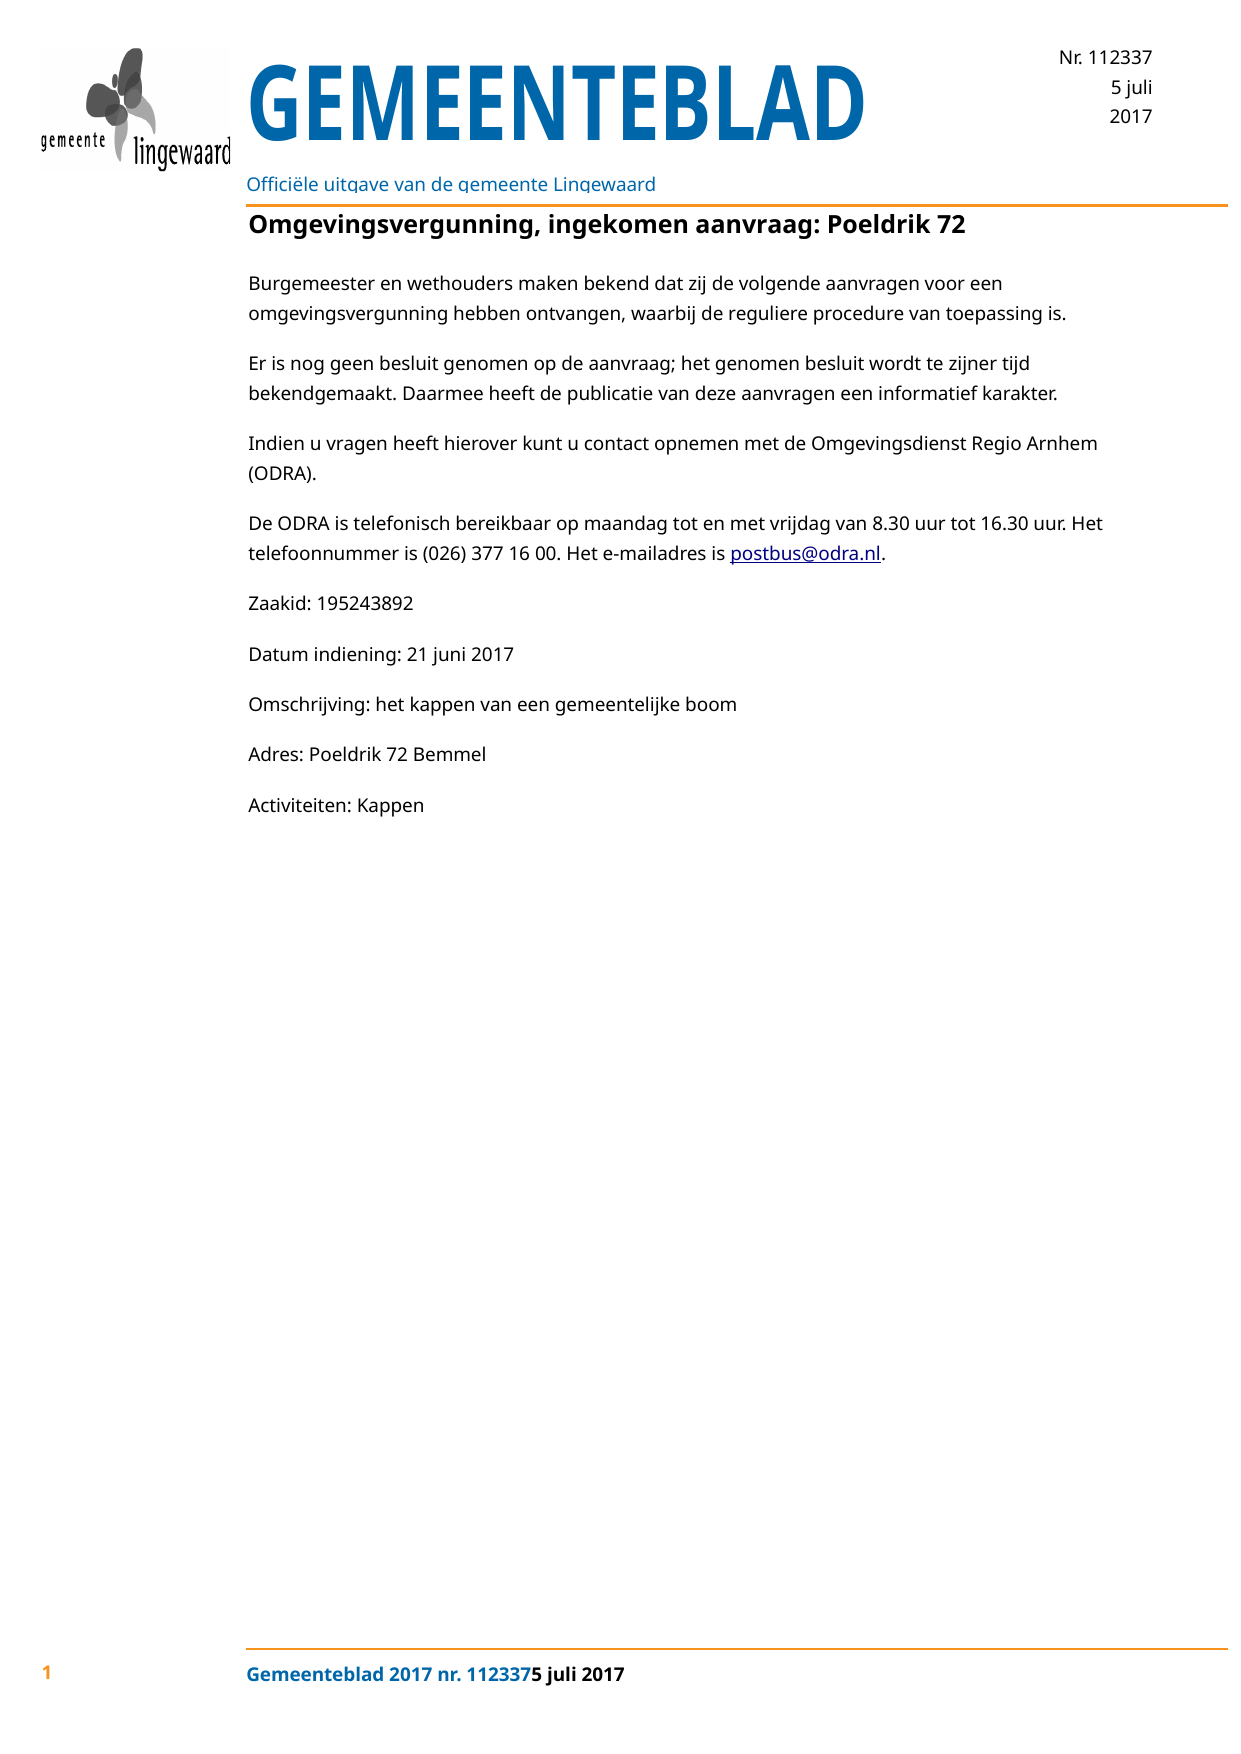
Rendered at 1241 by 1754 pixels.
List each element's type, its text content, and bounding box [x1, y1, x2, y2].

text Omschrijving: het kappen van een gemeentelijke boom [248, 691, 1152, 717]
text Datum indiening: 21 juni 2017 [248, 641, 1152, 666]
text Activiteiten: Kappen [248, 792, 1152, 818]
text Burgemeester en wethouders maken bekend dat zij de volgende aanvragen voor een omgevingsvergunning hebben ontvangen, waarbij de reguliere procedure van toepassing is. [248, 270, 1152, 326]
text De ODRA is telefonisch bereikbaar op maandag tot en met vrijdag van 8.30 uur tot 16.30 uur. Het telefoonnummer is (026) 377 16 00. Het e-mailadres is postbus@odra.nl. [248, 510, 1152, 566]
text Er is nog geen besluit genomen op de aanvraag; het genomen besluit wordt te zijner tijd bekendgemaakt. Daarmee heeft de publicatie van deze aanvragen een informatief karakter. [248, 350, 1152, 406]
text Adres: Poeldrik 72 Bemmel [248, 742, 1152, 767]
text Indien u vragen heeft hierover kunt u contact opnemen met de Omgevingsdienst Regio Arnhem (ODRA). [248, 430, 1152, 486]
text Zaakid: 195243892 [248, 590, 1152, 616]
text Omgevingsvergunning, ingekomen aanvraag: Poeldrik 72 [248, 207, 1152, 241]
picture [41, 47, 231, 172]
